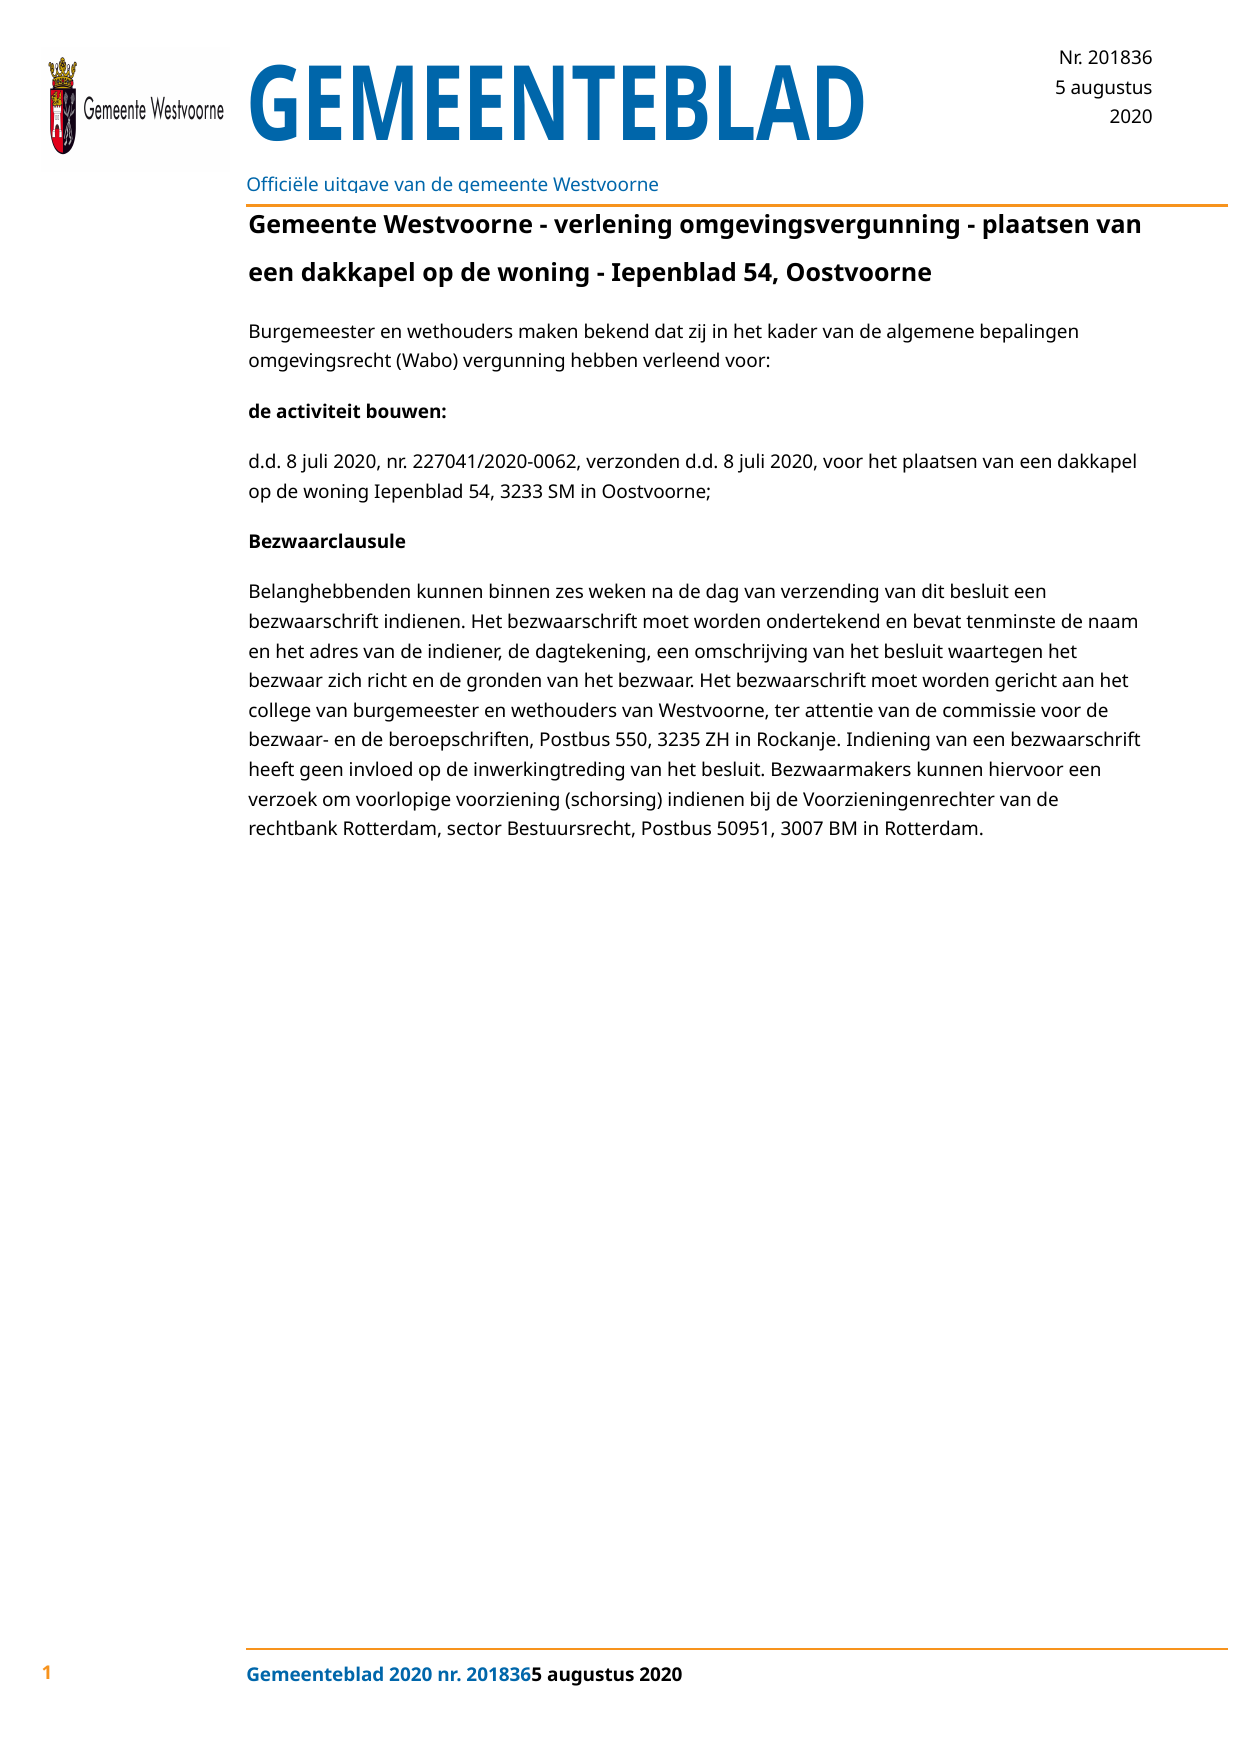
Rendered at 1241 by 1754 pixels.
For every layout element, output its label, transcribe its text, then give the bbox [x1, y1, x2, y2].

text Bezwaarclausule [248, 528, 1152, 554]
picture [41, 47, 231, 172]
text d.d. 8 juli 2020, nr. 227041/2020-0062, verzonden d.d. 8 juli 2020, voor het plaatsen van een dakkapel op de woning Iepenblad 54, 3233 SM in Oostvoorne; [248, 448, 1152, 504]
text Belanghebbenden kunnen binnen zes weken na de dag van verzending van dit besluit een bezwaarschrift indienen. Het bezwaarschrift moet worden ondertekend en bevat tenminste de naam en het adres van de indiener, de dagtekening, een omschrijving van het besluit waartegen het bezwaar zich richt en de gronden van het bezwaar. Het bezwaarschrift moet worden gericht aan het college van burgemeester en wethouders van Westvoorne, ter attentie van de commissie voor de bezwaar- en de beroepschriften, Postbus 550, 3235 ZH in Rockanje. Indiening van een bezwaarschrift heeft geen invloed op de inwerkingtreding van het besluit. Bezwaarmakers kunnen hiervoor een verzoek om voorlopige voorziening (schorsing) indienen bij de Voorzieningenrechter van de rechtbank Rotterdam, sector Bestuursrecht, Postbus 50951, 3007 BM in Rotterdam. [248, 579, 1152, 841]
text de activiteit bouwen: [248, 398, 1152, 424]
text Gemeente Westvoorne - verlening omgevingsvergunning - plaatsen van een dakkapel op de woning - Iepenblad 54, Oostvoorne [248, 207, 1152, 288]
text Burgemeester en wethouders maken bekend dat zij in het kader van de algemene bepalingen omgevingsrecht (Wabo) vergunning hebben verleend voor: [248, 318, 1152, 373]
